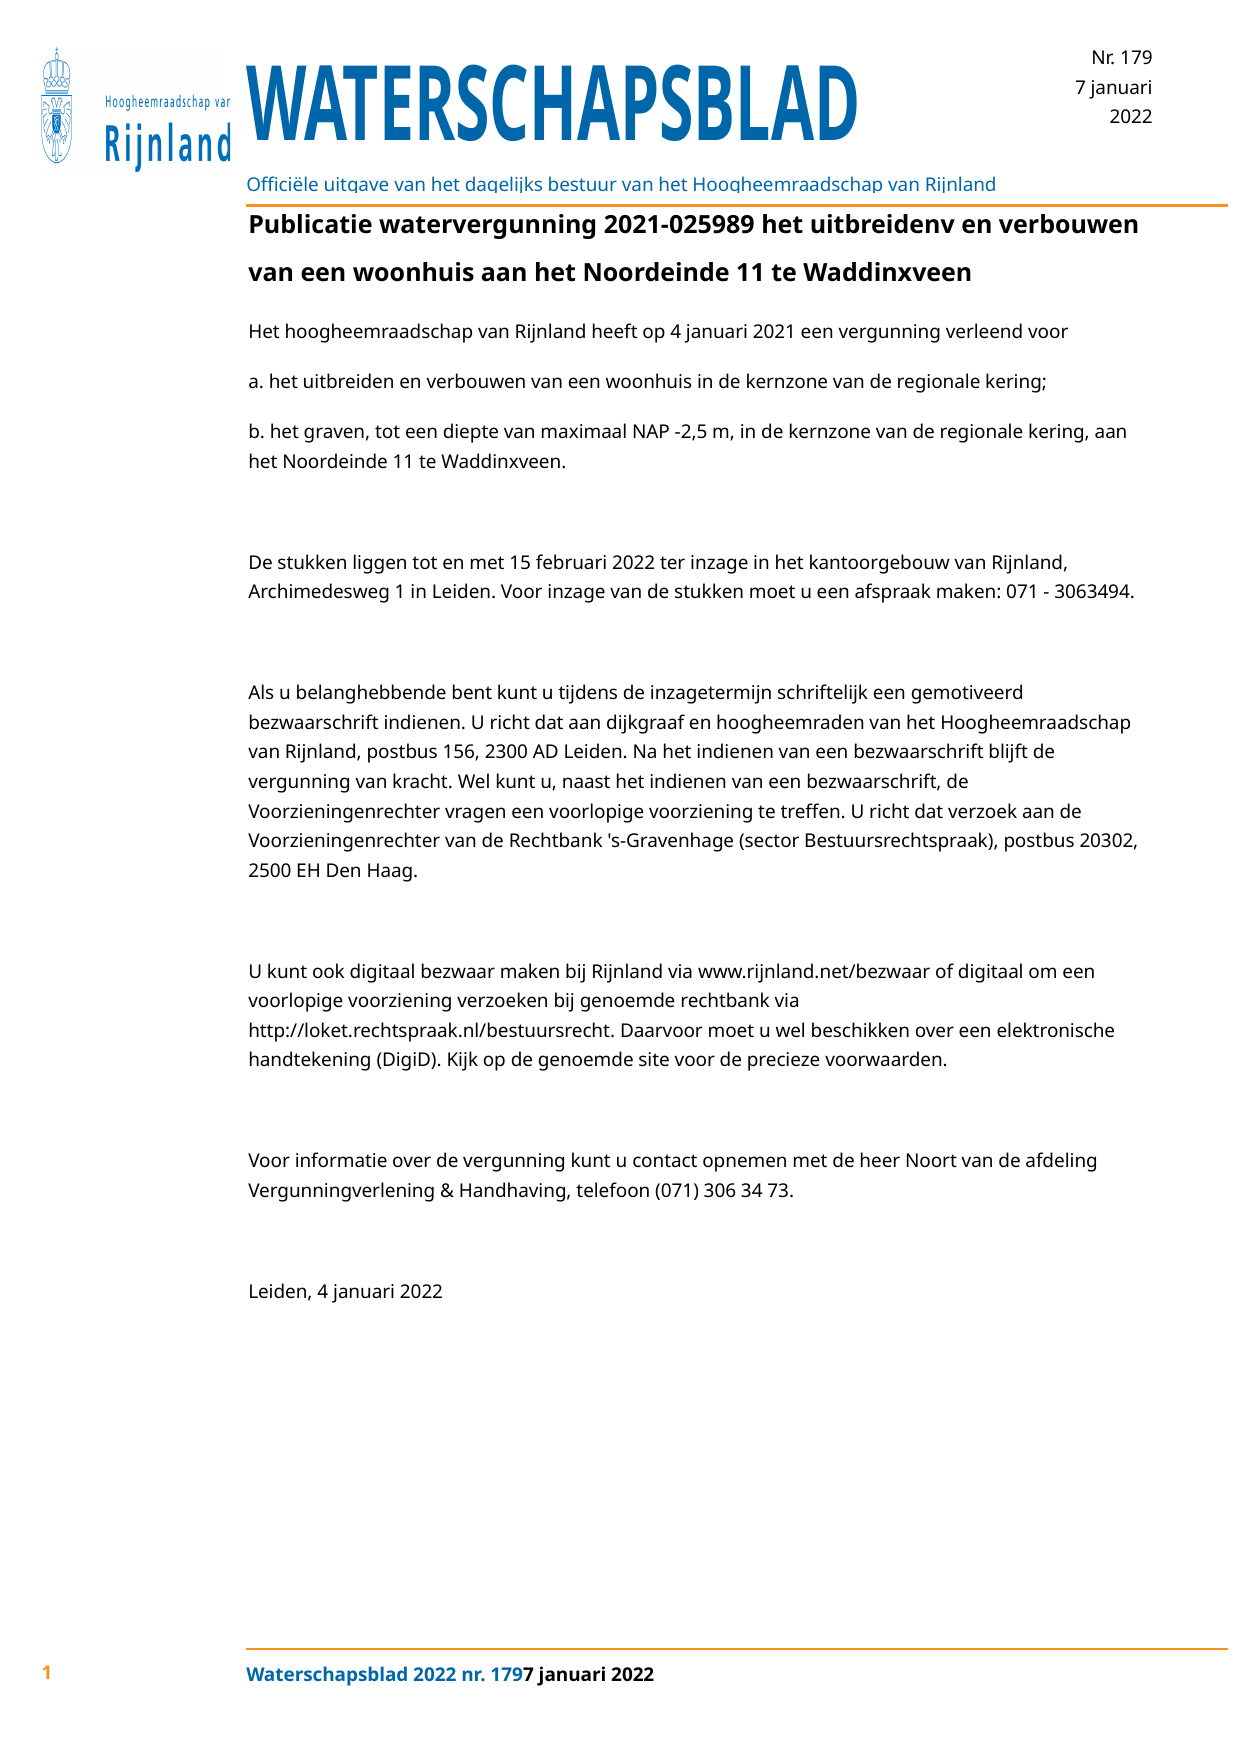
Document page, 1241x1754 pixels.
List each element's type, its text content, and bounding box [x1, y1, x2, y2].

text Voor informatie over de vergunning kunt u contact opnemen met de heer Noort van de afdeling Vergunningverlening & Handhaving, telefoon (071) 306 34 73. [248, 1147, 1152, 1203]
text a. het uitbreiden en verbouwen van een woonhuis in de kernzone van de regionale kering; [248, 368, 1152, 394]
text b. het graven, tot een diepte van maximaal NAP -2,5 m, in de kernzone van de regionale kering, aan het Noordeinde 11 te Waddinxveen. [248, 419, 1152, 474]
picture [41, 47, 231, 172]
text Leiden, 4 januari 2022 [248, 1278, 1152, 1304]
text Het hoogheemraadschap van Rijnland heeft op 4 januari 2021 een vergunning verleend voor [248, 318, 1152, 344]
text De stukken liggen tot en met 15 februari 2022 ter inzage in het kantoorgebouw van Rijnland, Archimedesweg 1 in Leiden. Voor inzage van de stukken moet u een afspraak maken: 071 - 3063494. [248, 549, 1152, 604]
text U kunt ook digitaal bezwaar maken bij Rijnland via www.rijnland.net/bezwaar of digitaal om een voorlopige voorziening verzoeken bij genoemde rechtbank via http://loket.rechtspraak.nl/bestuursrecht. Daarvoor moet u wel beschikken over een elektronische handtekening (DigiD). Kijk op de genoemde site voor de precieze voorwaarden. [248, 958, 1152, 1072]
text Publicatie watervergunning 2021-025989 het uitbreidenv en verbouwen van een woonhuis aan het Noordeinde 11 te Waddinxveen [248, 207, 1152, 288]
text Als u belanghebbende bent kunt u tijdens de inzagetermijn schriftelijk een gemotiveerd bezwaarschrift indienen. U richt dat aan dijkgraaf en hoogheemraden van het Hoogheemraadschap van Rijnland, postbus 156, 2300 AD Leiden. Na het indienen van een bezwaarschrift blijft de vergunning van kracht. Wel kunt u, naast het indienen van een bezwaarschrift, de Voorzieningenrechter vragen een voorlopige voorziening te treffen. U richt dat verzoek aan de Voorzieningenrechter van de Rechtbank 's-Gravenhage (sector Bestuursrechtspraak), postbus 20302, 2500 EH Den Haag. [248, 679, 1152, 883]
